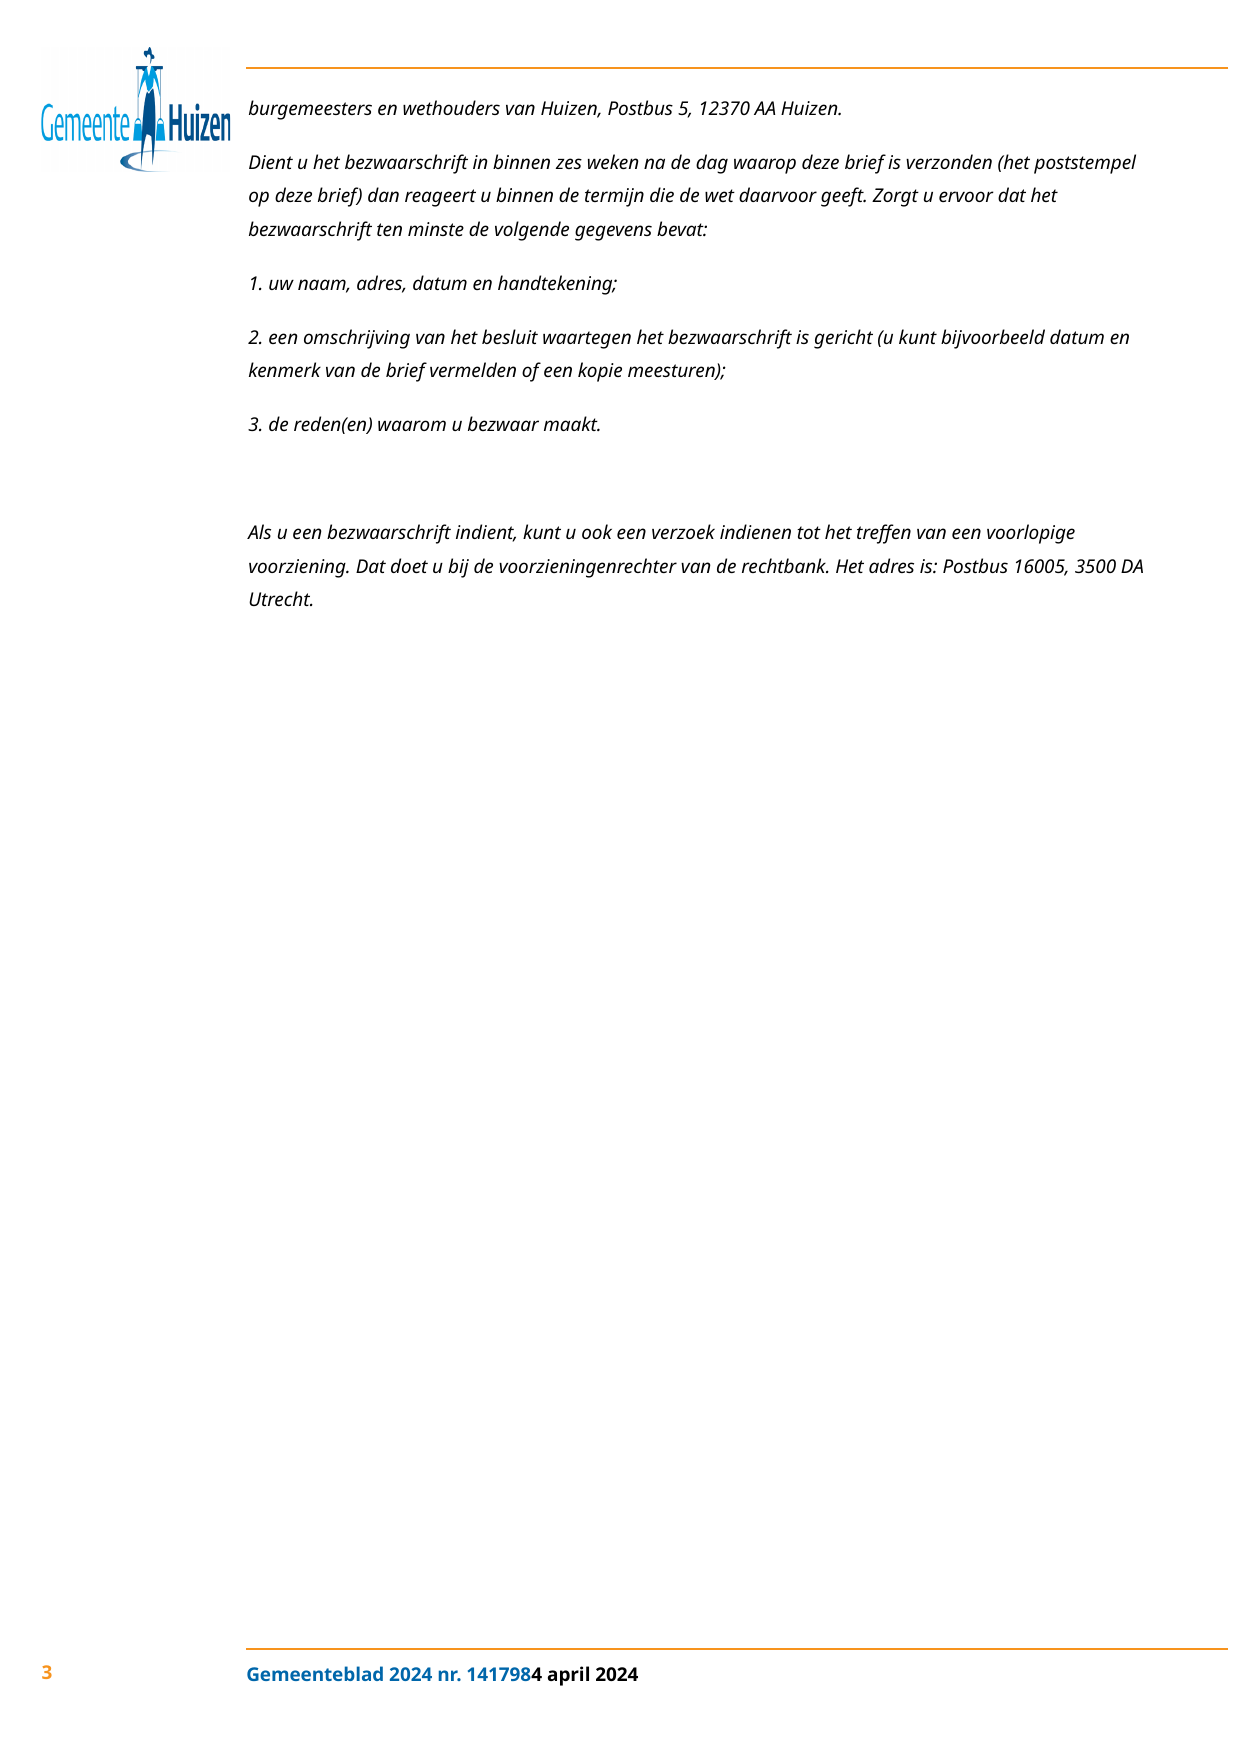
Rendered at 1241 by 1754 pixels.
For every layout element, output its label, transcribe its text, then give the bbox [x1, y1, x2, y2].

text Als u een bezwaarschrift indient, kunt u ook een verzoek indienen tot het treffen van een voorlopige voorziening. Dat doet u bij de voorzieningenrechter van de rechtbank. Het adres is: Postbus 16005, 3500 DA Utrecht. [248, 519, 1152, 612]
text burgemeesters en wethouders van Huizen, Postbus 5, 12370 AA Huizen. [248, 95, 1152, 121]
text Dient u het bezwaarschrift in binnen zes weken na de dag waarop deze brief is verzonden (het poststempel op deze brief) dan reageert u binnen de termijn die de wet daarvoor geeft. Zorgt u ervoor dat het bezwaarschrift ten minste de volgende gegevens bevat: [248, 149, 1152, 241]
text 3. de reden(en) waarom u bezwaar maakt. [248, 411, 1152, 437]
picture [41, 47, 231, 172]
text 2. een omschrijving van het besluit waartegen het bezwaarschrift is gericht (u kunt bijvoorbeeld datum en kenmerk van de brief vermelden of een kopie meesturen); [248, 324, 1152, 383]
text 1. uw naam, adres, datum en handtekening; [248, 270, 1152, 296]
